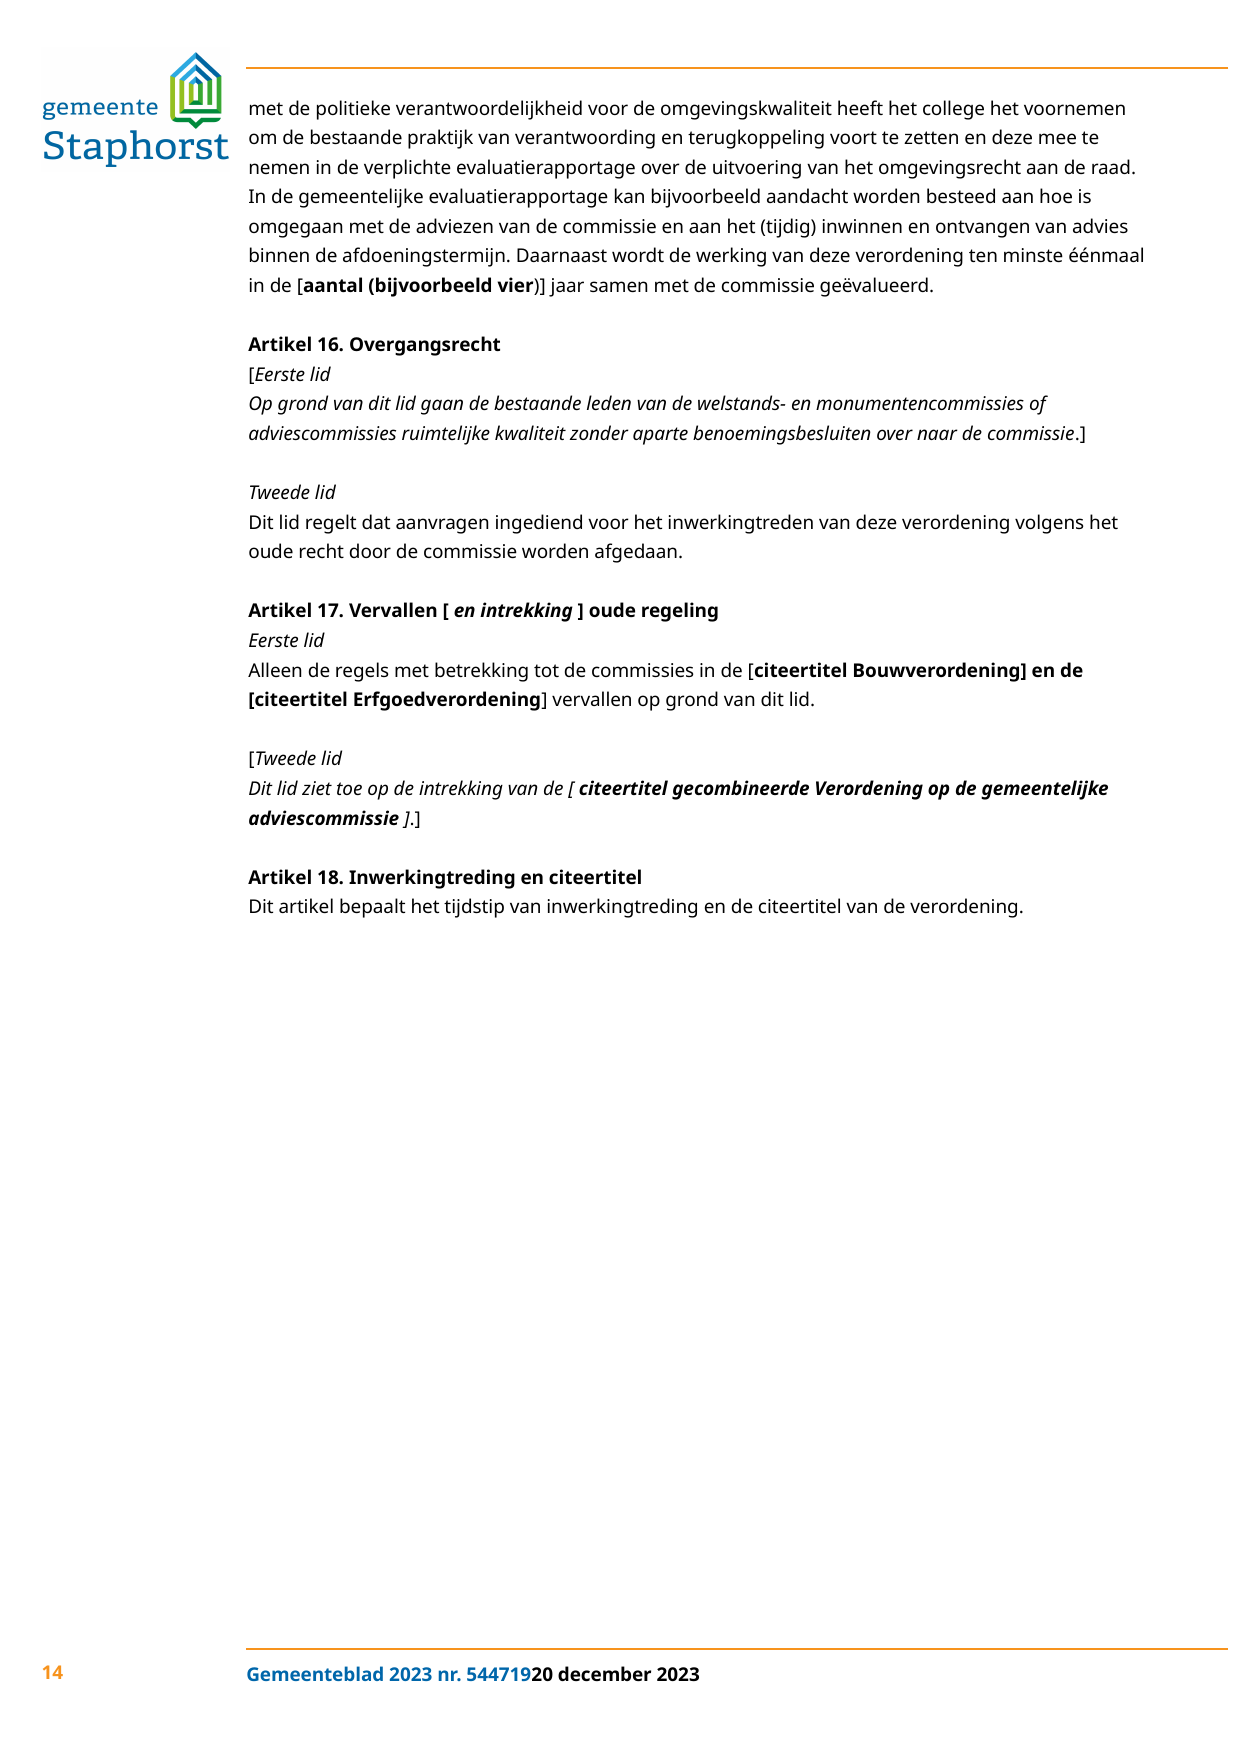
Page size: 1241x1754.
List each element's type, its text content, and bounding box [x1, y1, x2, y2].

text Tweede lid [248, 479, 1152, 505]
text Dit lid regelt dat aanvragen ingediend voor het inwerkingtreden van deze verordening volgens het oude recht door de commissie worden afgedaan. [248, 509, 1152, 564]
text [Tweede lid [248, 746, 1152, 771]
text Artikel 17. Vervallen [ en intrekking ] oude regeling [248, 598, 1152, 623]
text Dit lid ziet toe op de intrekking van de [ citeertitel gecombineerde Verordening op de gemeentelijke adviescommissie ].] [248, 775, 1152, 831]
text Alleen de regels met betrekking tot de commissies in de [citeertitel Bouwverordening] en de [citeertitel Erfgoedverordening] vervallen op grond van dit lid. [248, 657, 1152, 712]
picture [41, 47, 231, 172]
text Eerste lid [248, 627, 1152, 653]
text Op grond van dit lid gaan de bestaande leden van de welstands- en monumentencommissies of adviescommissies ruimtelijke kwaliteit zonder aparte benoemingsbesluiten over naar de commissie.] [248, 391, 1152, 446]
text Artikel 16. Overgangsrecht [248, 331, 1152, 357]
text [Eerste lid [248, 361, 1152, 387]
text Artikel 18. Inwerkingtreding en citeertitel [248, 864, 1152, 890]
text met de politieke verantwoordelijkheid voor de omgevingskwaliteit heeft het college het voornemen om de bestaande praktijk van verantwoording en terugkoppeling voort te zetten en deze mee te nemen in de verplichte evaluatierapportage over de uitvoering van het omgevingsrecht aan de raad. In de gemeentelijke evaluatierapportage kan bijvoorbeeld aandacht worden besteed aan hoe is omgegaan met de adviezen van de commissie en aan het (tijdig) inwinnen en ontvangen van advies binnen de afdoeningstermijn. Daarnaast wordt de werking van deze verordening ten minste éénmaal in de [aantal (bijvoorbeeld vier)] jaar samen met de commissie geëvalueerd. [248, 95, 1152, 298]
text Dit artikel bepaalt het tijdstip van inwerkingtreding en de citeertitel van de verordening. [248, 893, 1152, 919]
